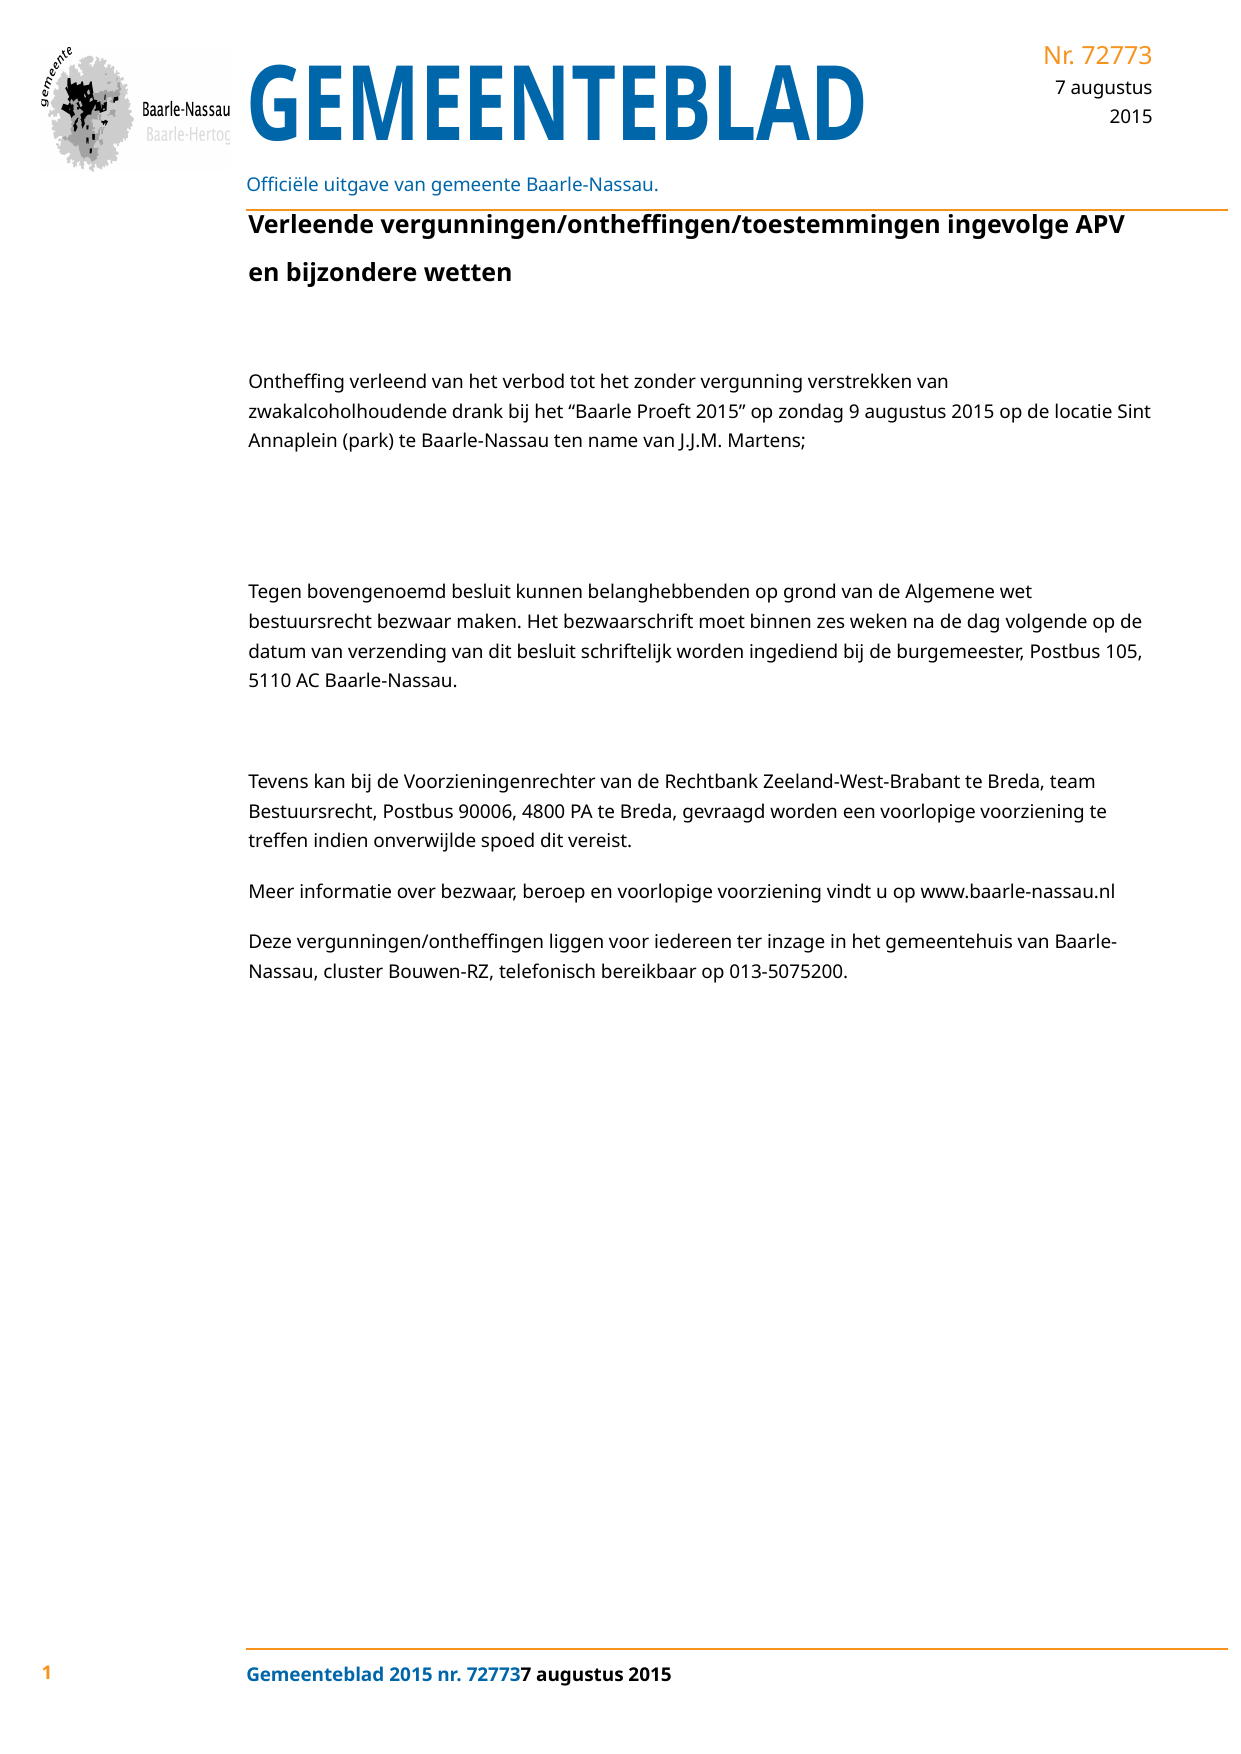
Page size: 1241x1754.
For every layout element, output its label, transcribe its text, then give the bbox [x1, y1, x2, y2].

picture [41, 47, 231, 172]
text Verleende vergunningen/ontheffingen/toestemmingen ingevolge APV en bijzondere wetten [248, 211, 1152, 288]
text Tevens kan bij de Voorzieningenrechter van de Rechtbank Zeeland-West-Brabant te Breda, team Bestuursrecht, Postbus 90006, 4800 PA te Breda, gevraagd worden een voorlopige voorziening te treffen indien onverwijlde spoed dit vereist. [248, 768, 1152, 853]
text Tegen bovengenoemd besluit kunnen belanghebbenden op grond van de Algemene wet bestuursrecht bezwaar maken. Het bezwaarschrift moet binnen zes weken na de dag volgende op de datum van verzending van dit besluit schriftelijk worden ingediend bij de burgemeester, Postbus 105, 5110 AC Baarle-Nassau. [248, 579, 1152, 693]
text Meer informatie over bezwaar, beroep en voorlopige voorziening vindt u op www.baarle-nassau.nl [248, 878, 1152, 904]
text Ontheffing verleend van het verbod tot het zonder vergunning verstrekken van zwakalcoholhoudende drank bij het “Baarle Proeft 2015” op zondag 9 augustus 2015 op de locatie Sint Annaplein (park) te Baarle-Nassau ten name van J.J.M. Martens; [248, 368, 1152, 453]
text Deze vergunningen/ontheffingen liggen voor iedereen ter inzage in het gemeentehuis van Baarle-Nassau, cluster Bouwen-RZ, telefonisch bereikbaar op 013-5075200. [248, 928, 1152, 984]
